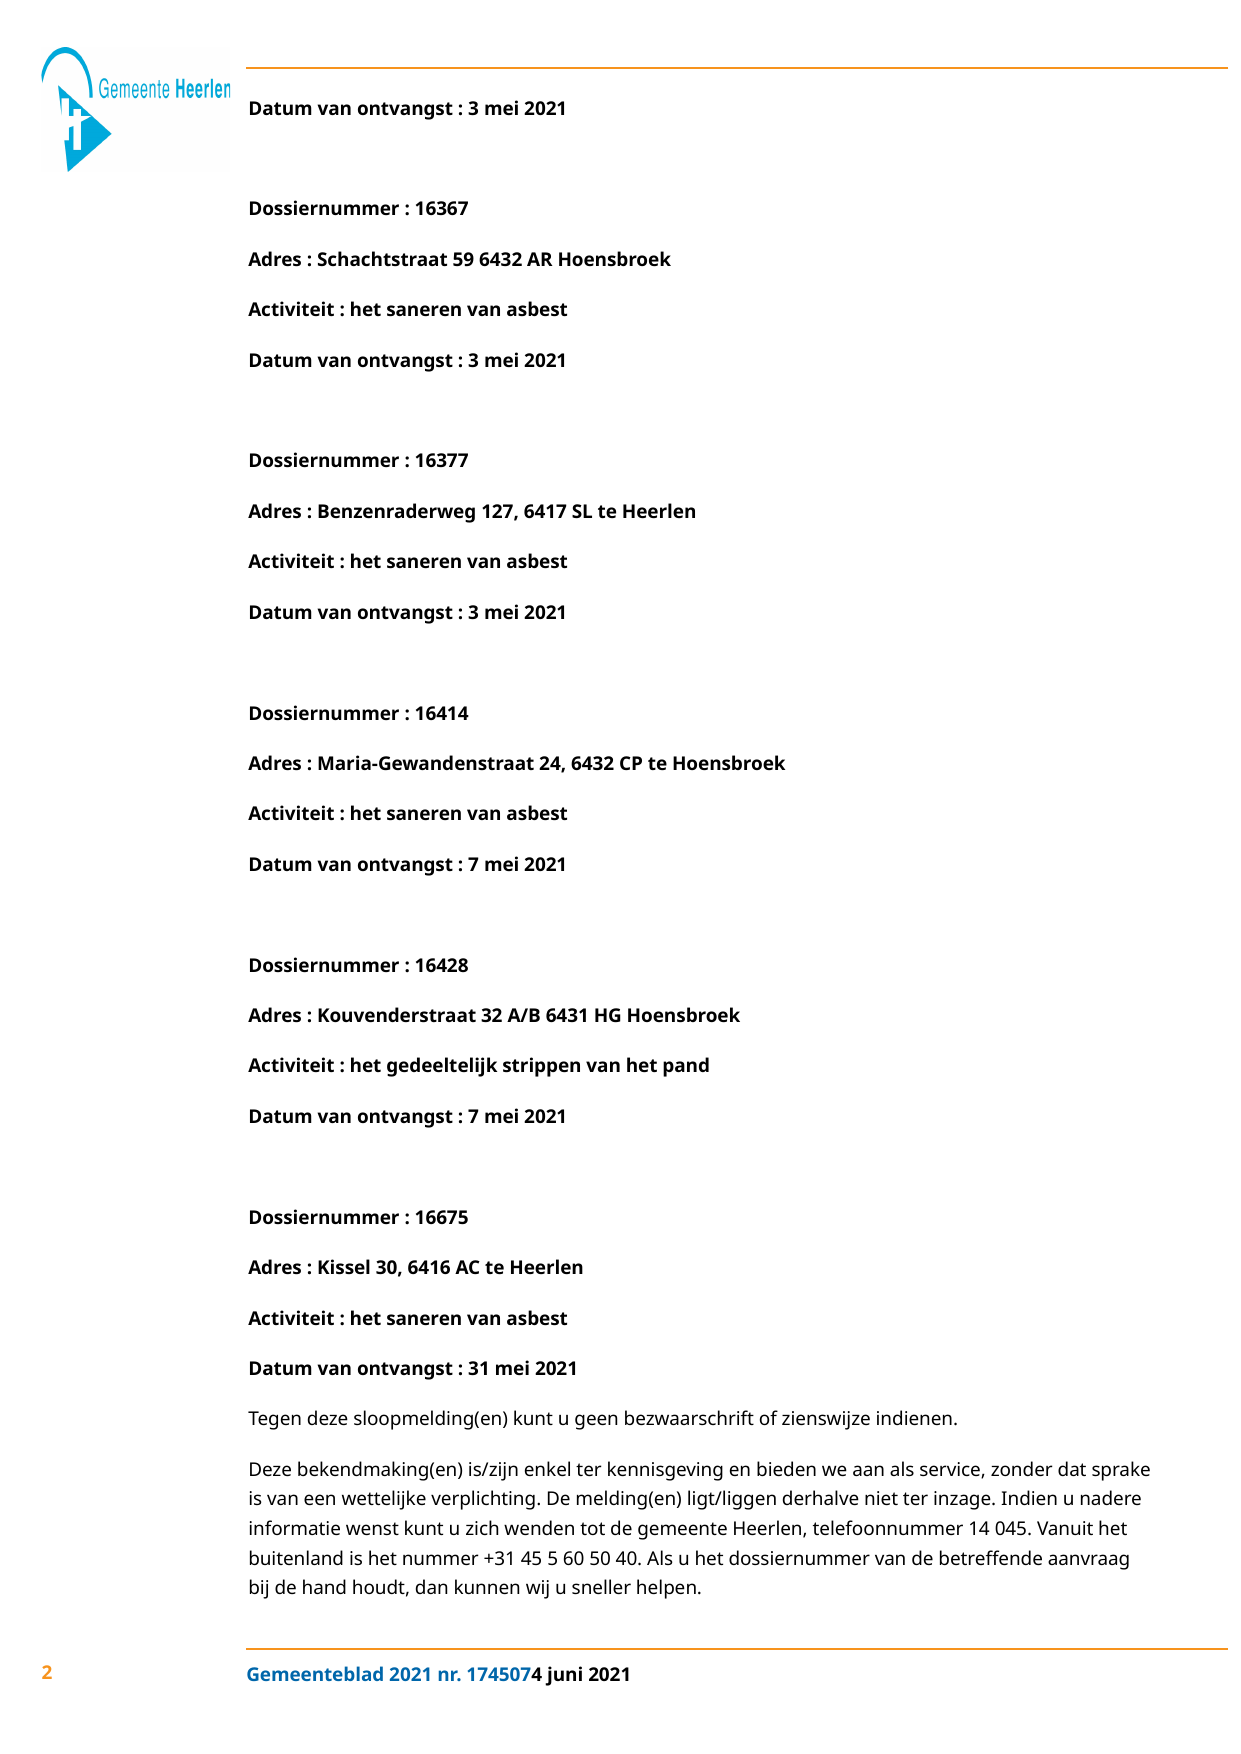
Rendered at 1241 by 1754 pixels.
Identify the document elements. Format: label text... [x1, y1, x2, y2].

text Activiteit : het saneren van asbest [248, 296, 1152, 322]
text Activiteit : het saneren van asbest [248, 801, 1152, 826]
text Tegen deze sloopmelding(en) kunt u geen bezwaarschrift of zienswijze indienen. [248, 1406, 1152, 1431]
text Dossiernummer : 16428 [248, 952, 1152, 978]
picture [41, 47, 231, 172]
text Dossiernummer : 16377 [248, 448, 1152, 473]
text Adres : Kouvenderstraat 32 A/B 6431 HG Hoensbroek [248, 1002, 1152, 1028]
text Adres : Schachtstraat 59 6432 AR Hoensbroek [248, 246, 1152, 272]
text Activiteit : het saneren van asbest [248, 1305, 1152, 1331]
text Dossiernummer : 16675 [248, 1204, 1152, 1230]
text Adres : Maria-Gewandenstraat 24, 6432 CP te Hoensbroek [248, 750, 1152, 776]
text Datum van ontvangst : 31 mei 2021 [248, 1355, 1152, 1381]
text Activiteit : het gedeeltelijk strippen van het pand [248, 1053, 1152, 1078]
picture [41, 47, 59, 70]
text Adres : Kissel 30, 6416 AC te Heerlen [248, 1254, 1152, 1280]
text Datum van ontvangst : 7 mei 2021 [248, 851, 1152, 877]
text Datum van ontvangst : 7 mei 2021 [248, 1103, 1152, 1129]
text Dossiernummer : 16414 [248, 700, 1152, 726]
text Datum van ontvangst : 3 mei 2021 [248, 95, 1152, 121]
text Datum van ontvangst : 3 mei 2021 [248, 347, 1152, 373]
text Dossiernummer : 16367 [248, 196, 1152, 221]
text Activiteit : het saneren van asbest [248, 548, 1152, 574]
text Datum van ontvangst : 3 mei 2021 [248, 599, 1152, 625]
text Adres : Benzenraderweg 127, 6417 SL te Heerlen [248, 498, 1152, 524]
text Deze bekendmaking(en) is/zijn enkel ter kennisgeving en bieden we aan als service, zonder dat sprake is van een wettelijke verplichting. De melding(en) ligt/liggen derhalve niet ter inzage. Indien u nadere informatie wenst kunt u zich wenden tot de gemeente Heerlen, telefoonnummer 14 045. Vanuit het buitenland is het nummer +31 45 5 60 50 40. Als u het dossiernummer van de betreffende aanvraag bij de hand houdt, dan kunnen wij u sneller helpen. [248, 1456, 1152, 1600]
